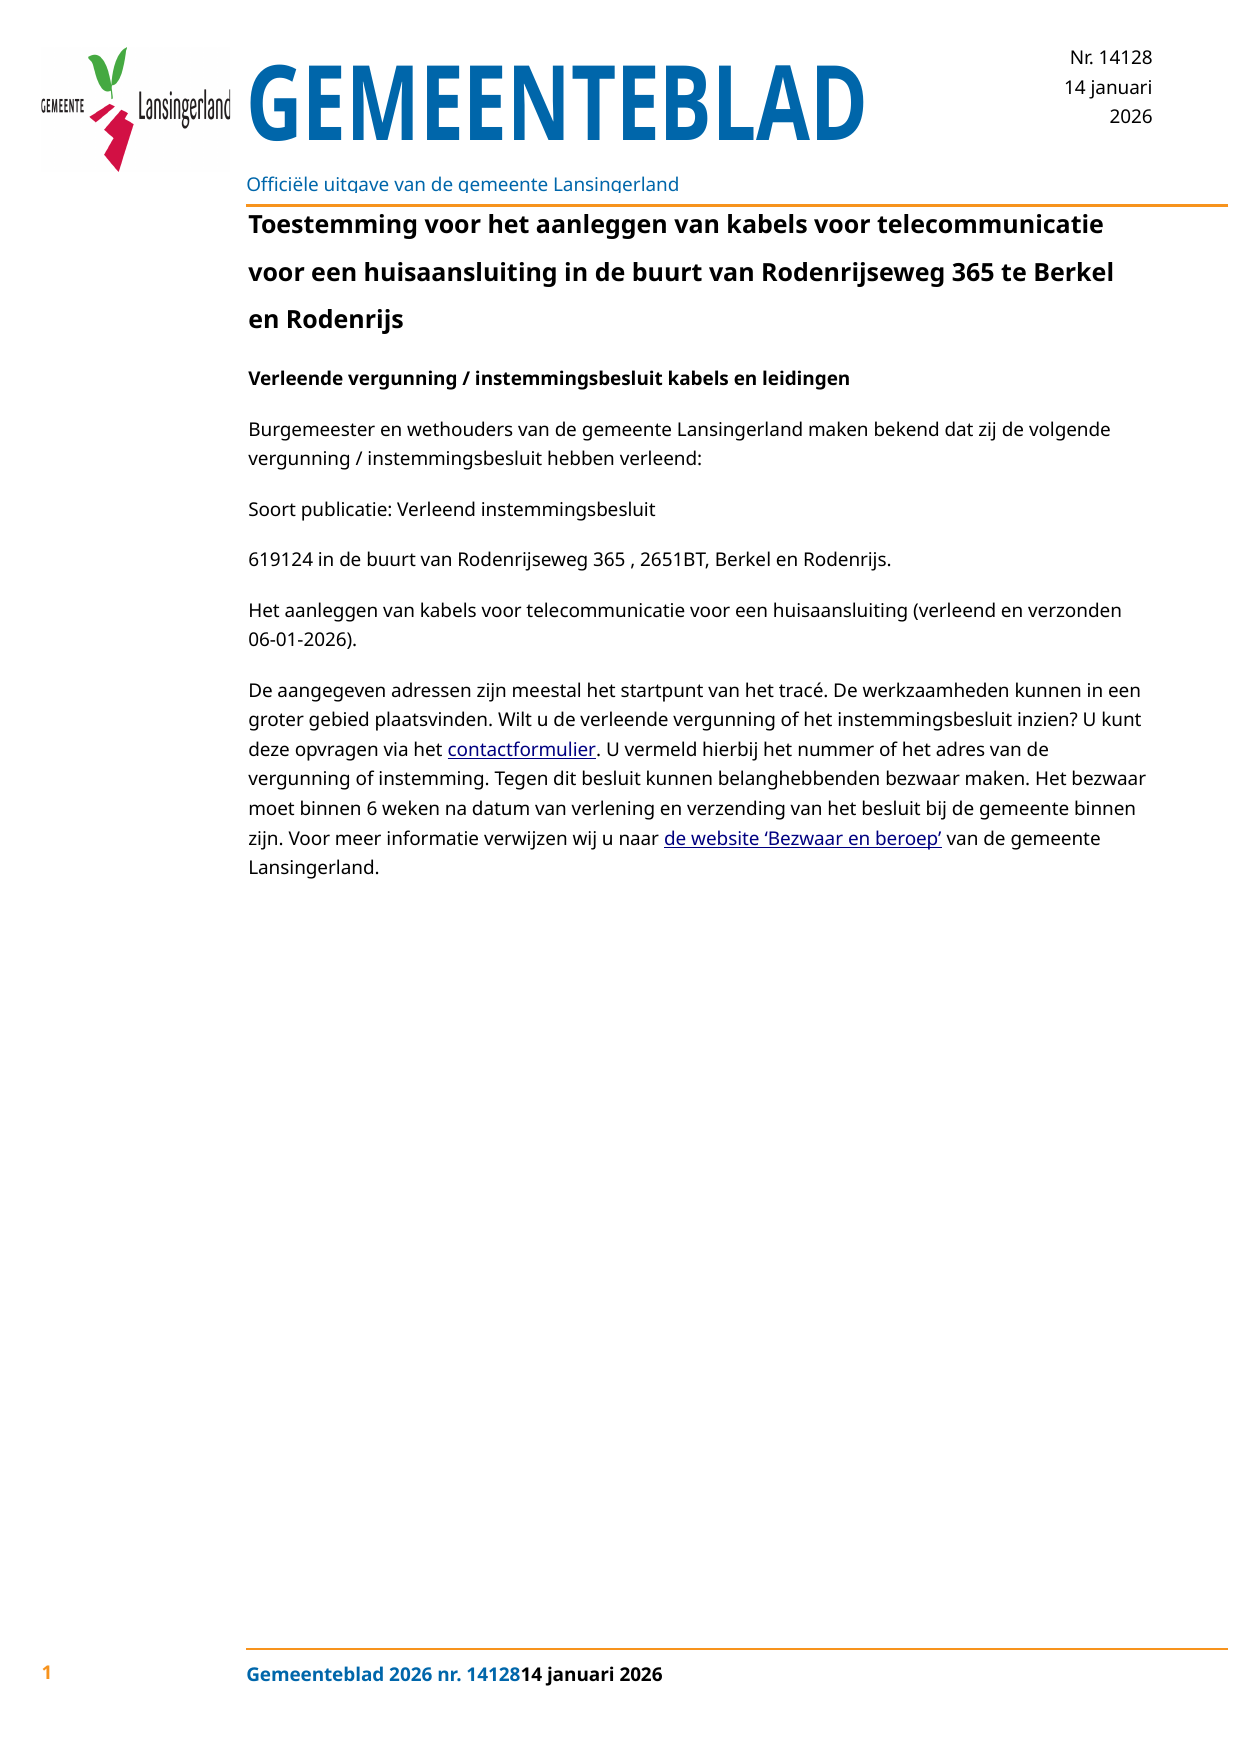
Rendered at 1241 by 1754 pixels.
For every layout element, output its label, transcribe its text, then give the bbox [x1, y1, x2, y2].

text Verleende vergunning / instemmingsbesluit kabels en leidingen [248, 366, 1152, 391]
picture [41, 47, 231, 172]
text Burgemeester en wethouders van de gemeente Lansingerland maken bekend dat zij de volgende vergunning / instemmingsbesluit hebben verleend: [248, 416, 1152, 471]
text Het aanleggen van kabels voor telecommunicatie voor een huisaansluiting (verleend en verzonden 06-01-2026). [248, 597, 1152, 652]
text Soort publicatie: Verleend instemmingsbesluit [248, 496, 1152, 522]
text 619124 in de buurt van Rodenrijseweg 365 , 2651BT, Berkel en Rodenrijs. [248, 546, 1152, 572]
text Toestemming voor het aanleggen van kabels voor telecommunicatie voor een huisaansluiting in de buurt van Rodenrijseweg 365 te Berkel en Rodenrijs [248, 207, 1152, 336]
text De aangegeven adressen zijn meestal het startpunt van het tracé. De werkzaamheden kunnen in een groter gebied plaatsvinden. Wilt u de verleende vergunning of het instemmingsbesluit inzien? U kunt deze opvragen via het contactformulier. U vermeld hierbij het nummer of het adres van de vergunning of instemming. Tegen dit besluit kunnen belanghebbenden bezwaar maken. Het bezwaar moet binnen 6 weken na datum van verlening en verzending van het besluit bij de gemeente binnen zijn. Voor meer informatie verwijzen wij u naar de website ‘Bezwaar en beroep’ van de gemeente Lansingerland. [248, 677, 1152, 880]
